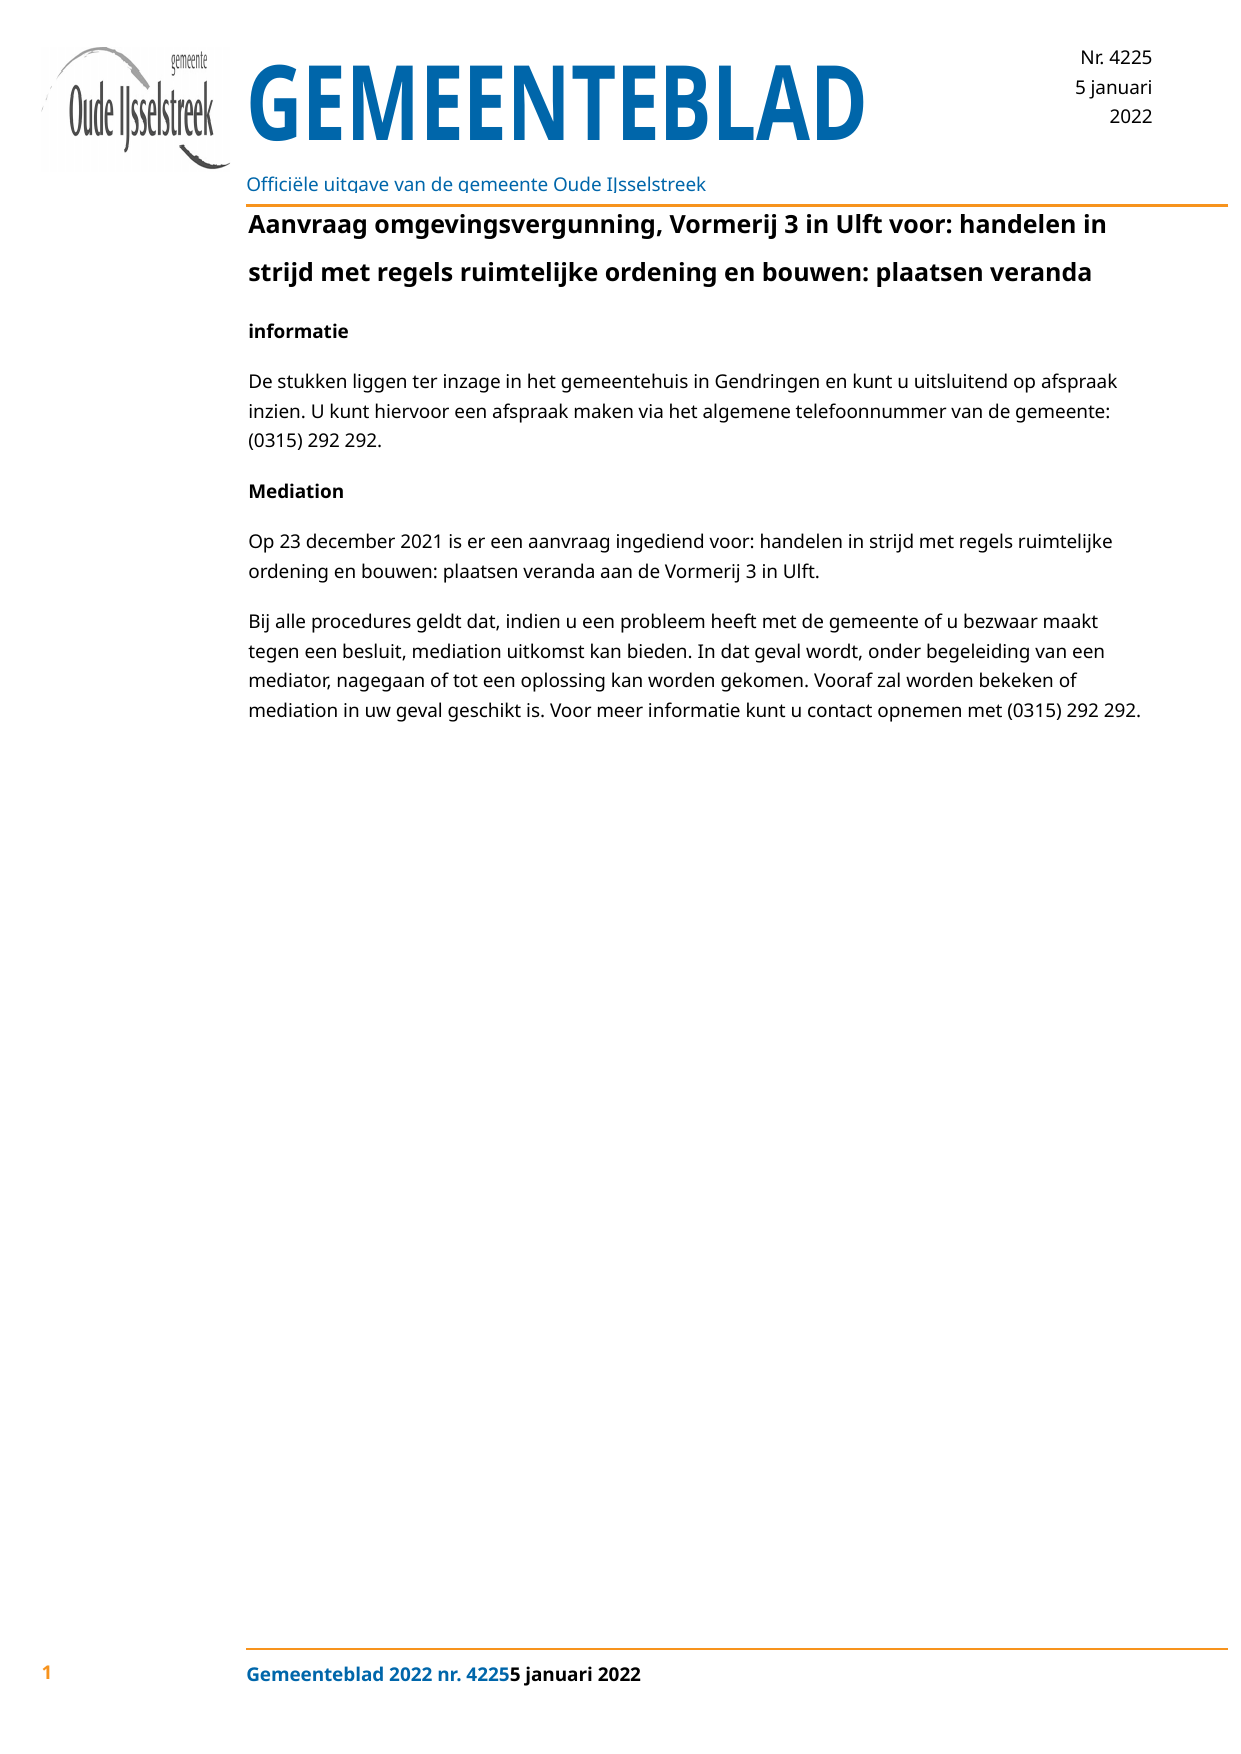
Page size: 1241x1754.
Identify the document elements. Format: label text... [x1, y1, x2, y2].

picture [41, 47, 231, 172]
text Op 23 december 2021 is er een aanvraag ingediend voor: handelen in strijd met regels ruimtelijke ordening en bouwen: plaatsen veranda aan de Vormerij 3 in Ulft. [248, 528, 1152, 584]
text Aanvraag omgevingsvergunning, Vormerij 3 in Ulft voor: handelen in strijd met regels ruimtelijke ordening en bouwen: plaatsen veranda [248, 207, 1152, 288]
text De stukken liggen ter inzage in het gemeentehuis in Gendringen en kunt u uitsluitend op afspraak inzien. U kunt hiervoor een afspraak maken via het algemene telefoonnummer van de gemeente: (0315) 292 292. [248, 368, 1152, 453]
text Mediation [248, 478, 1152, 504]
text informatie [248, 318, 1152, 344]
text Bij alle procedures geldt dat, indien u een probleem heeft met de gemeente of u bezwaar maakt tegen een besluit, mediation uitkomst kan bieden. In dat geval wordt, onder begeleiding van een mediator, nagegaan of tot een oplossing kan worden gekomen. Vooraf zal worden bekeken of mediation in uw geval geschikt is. Voor meer informatie kunt u contact opnemen met (0315) 292 292. [248, 608, 1152, 723]
